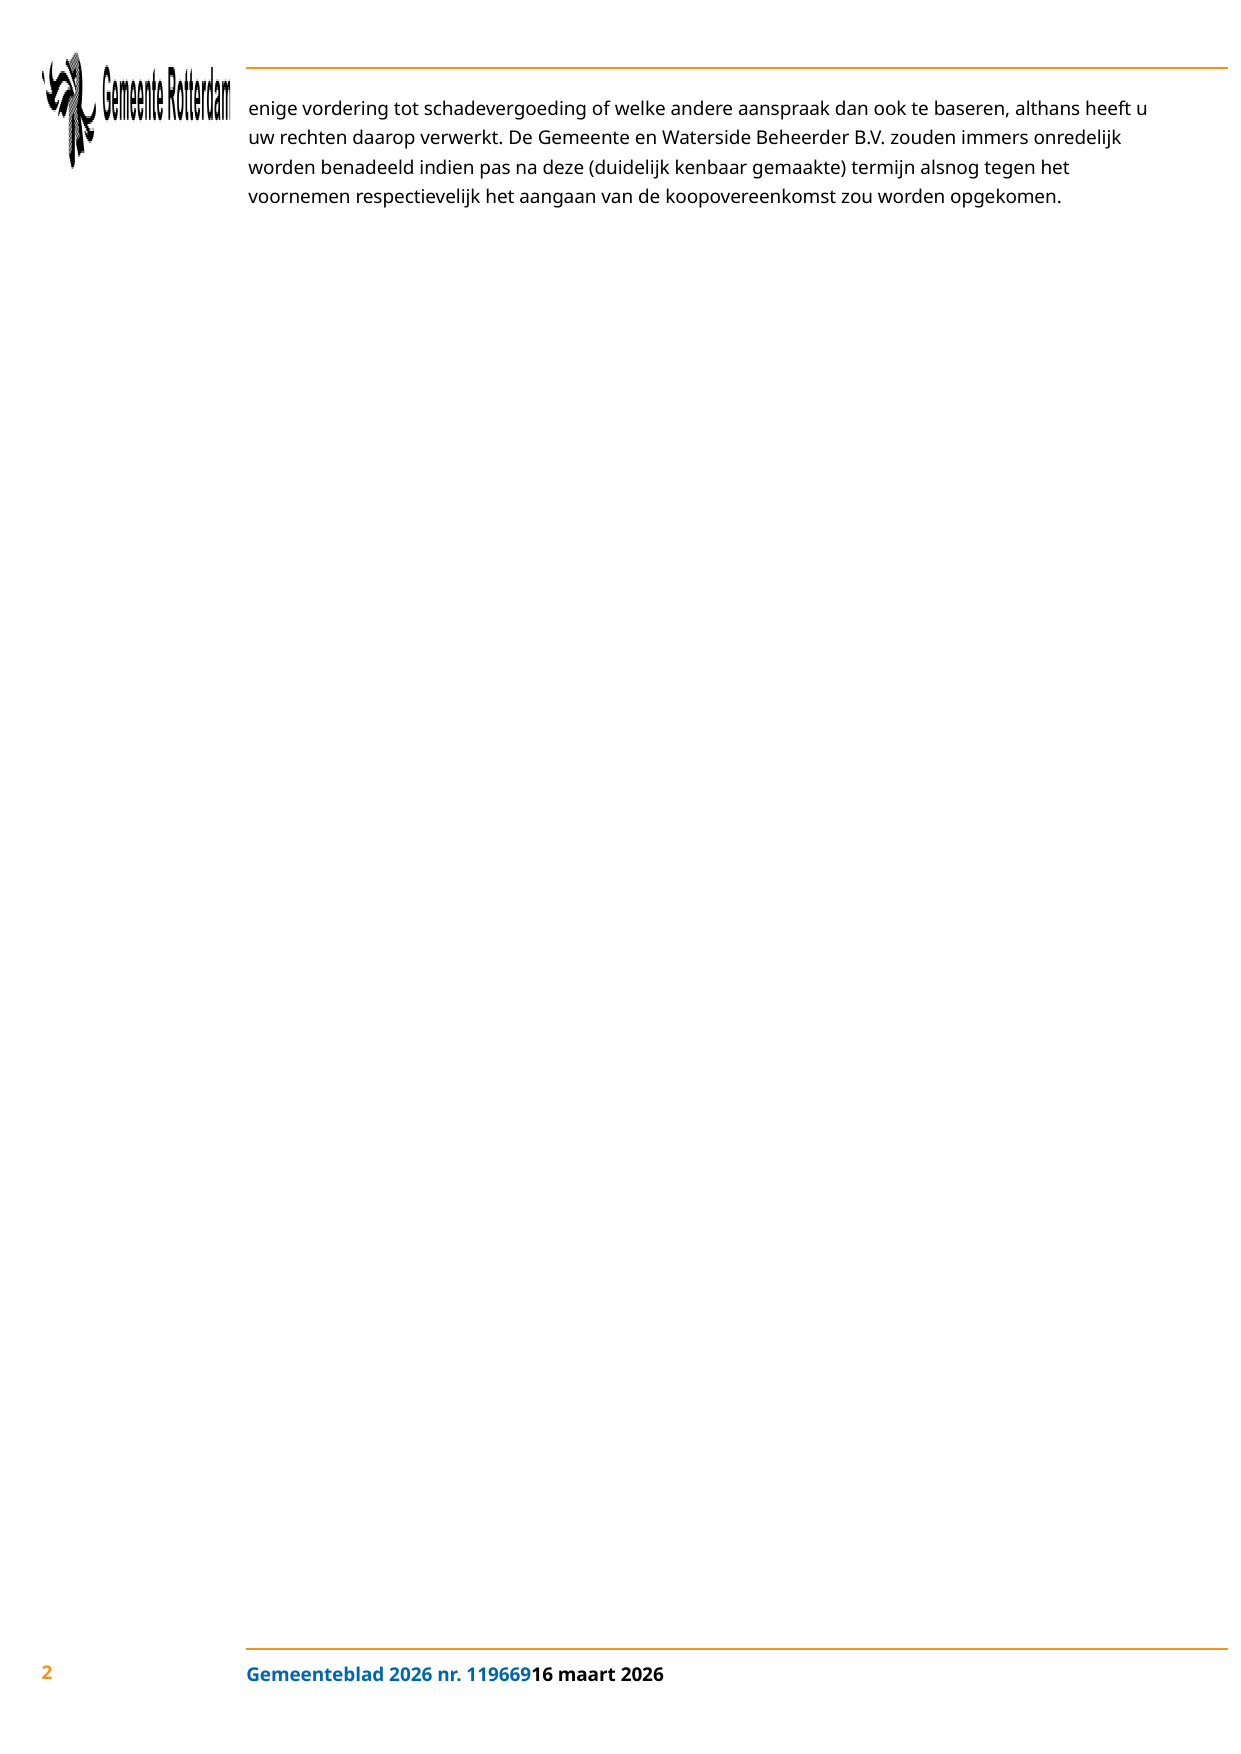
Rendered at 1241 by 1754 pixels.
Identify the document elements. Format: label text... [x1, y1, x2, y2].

picture [41, 47, 231, 172]
text enige vordering tot schadevergoeding of welke andere aanspraak dan ook te baseren, althans heeft u uw rechten daarop verwerkt. De Gemeente en Waterside Beheerder B.V. zouden immers onredelijk worden benadeeld indien pas na deze (duidelijk kenbaar gemaakte) termijn alsnog tegen het voornemen respectievelijk het aangaan van de koopovereenkomst zou worden opgekomen. [248, 95, 1152, 209]
